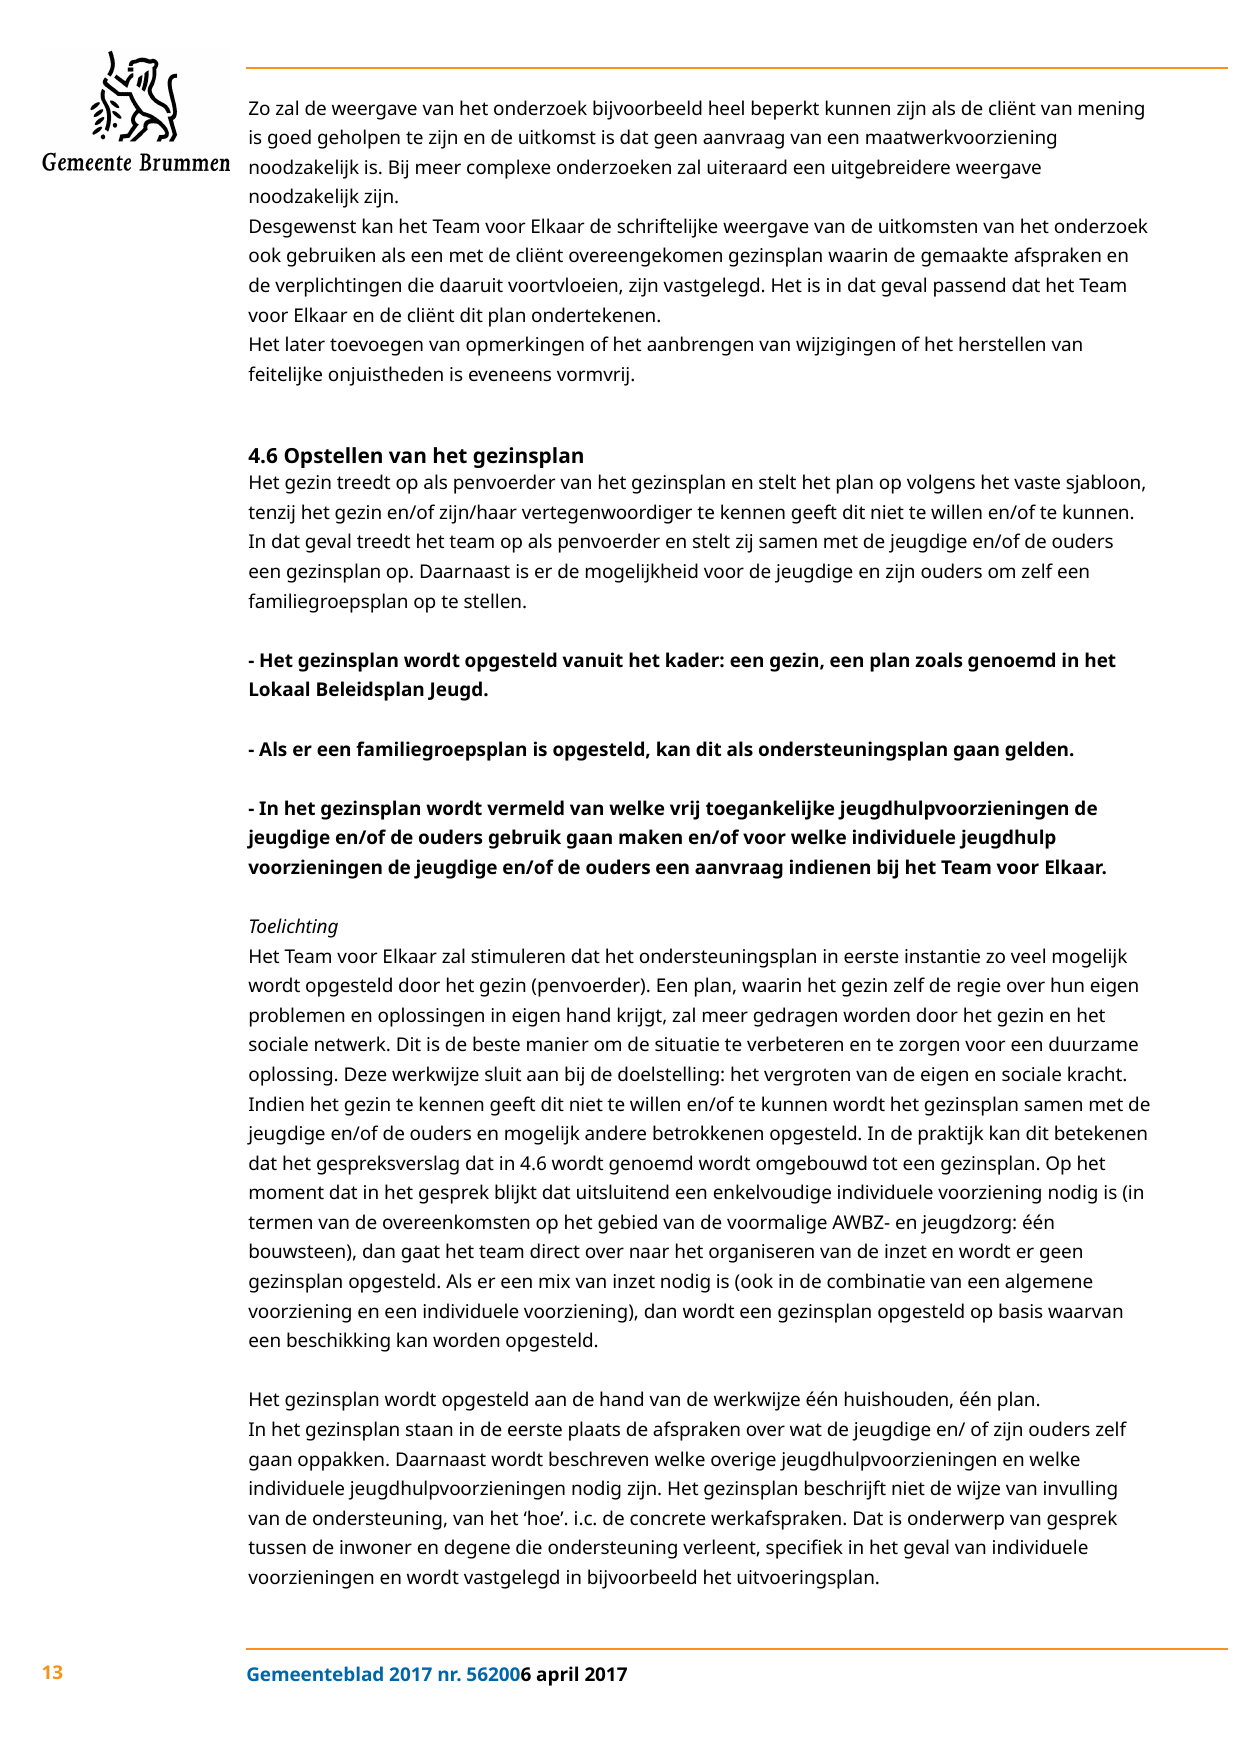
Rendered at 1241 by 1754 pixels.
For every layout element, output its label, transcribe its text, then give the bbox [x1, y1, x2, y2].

text Het Team voor Elkaar zal stimuleren dat het ondersteuningsplan in eerste instantie zo veel mogelijk wordt opgesteld door het gezin (penvoerder). Een plan, waarin het gezin zelf de regie over hun eigen problemen en oplossingen in eigen hand krijgt, zal meer gedragen worden door het gezin en het sociale netwerk. Dit is de beste manier om de situatie te verbeteren en te zorgen voor een duurzame oplossing. Deze werkwijze sluit aan bij de doelstelling: het vergroten van de eigen en sociale kracht. [248, 943, 1152, 1087]
text In het gezinsplan staan in de eerste plaats de afspraken over wat de jeugdige en/ of zijn ouders zelf gaan oppakken. Daarnaast wordt beschreven welke overige jeugdhulpvoorzieningen en welke individuele jeugdhulpvoorzieningen nodig zijn. Het gezinsplan beschrijft niet de wijze van invulling van de ondersteuning, van het ‘hoe’. i.c. de concrete werkafspraken. Dat is onderwerp van gesprek tussen de inwoner en degene die ondersteuning verleent, specifiek in het geval van individuele voorzieningen en wordt vastgelegd in bijvoorbeeld het uitvoeringsplan. [248, 1416, 1152, 1590]
text Toelichting [248, 913, 1152, 939]
text Het later toevoegen van opmerkingen of het aanbrengen van wijzigingen of het herstellen van feitelijke onjuistheden is eveneens vormvrij. [248, 331, 1152, 387]
text - In het gezinsplan wordt vermeld van welke vrij toegankelijke jeugdhulpvoorzieningen de jeugdige en/of de ouders gebruik gaan maken en/of voor welke individuele jeugdhulp voorzieningen de jeugdige en/of de ouders een aanvraag indienen bij het Team voor Elkaar. [248, 795, 1152, 880]
text - Als er een familiegroepsplan is opgesteld, kan dit als ondersteuningsplan gaan gelden. [248, 736, 1152, 761]
text Desgewenst kan het Team voor Elkaar de schriftelijke weergave van de uitkomsten van het onderzoek ook gebruiken als een met de cliënt overeengekomen gezinsplan waarin de gemaakte afspraken en de verplichtingen die daaruit voortvloeien, zijn vastgelegd. Het is in dat geval passend dat het Team voor Elkaar en de cliënt dit plan ondertekenen. [248, 213, 1152, 328]
text Het gezin treedt op als penvoerder van het gezinsplan en stelt het plan op volgens het vaste sjabloon, tenzij het gezin en/of zijn/haar vertegenwoordiger te kennen geeft dit niet te willen en/of te kunnen. In dat geval treedt het team op als penvoerder en stelt zij samen met de jeugdige en/of de ouders een gezinsplan op. Daarnaast is er de mogelijkheid voor de jeugdige en zijn ouders om zelf een familiegroepsplan op te stellen. [248, 469, 1152, 613]
text Indien het gezin te kennen geeft dit niet te willen en/of te kunnen wordt het gezinsplan samen met de jeugdige en/of de ouders en mogelijk andere betrokkenen opgesteld. In de praktijk kan dit betekenen dat het gespreksverslag dat in 4.6 wordt genoemd wordt omgebouwd tot een gezinsplan. Op het moment dat in het gesprek blijkt dat uitsluitend een enkelvoudige individuele voorziening nodig is (in termen van de overeenkomsten op het gebied van de voormalige AWBZ- en jeugdzorg: één bouwsteen), dan gaat het team direct over naar het organiseren van de inzet en wordt er geen gezinsplan opgesteld. Als er een mix van inzet nodig is (ook in de combinatie van een algemene voorziening en een individuele voorziening), dan wordt een gezinsplan opgesteld op basis waarvan een beschikking kan worden opgesteld. [248, 1091, 1152, 1353]
text Het gezinsplan wordt opgesteld aan de hand van de werkwijze één huishouden, één plan. [248, 1387, 1152, 1412]
picture [41, 47, 231, 172]
text Zo zal de weergave van het onderzoek bijvoorbeeld heel beperkt kunnen zijn als de cliënt van mening is goed geholpen te zijn en de uitkomst is dat geen aanvraag van een maatwerkvoorziening noodzakelijk is. Bij meer complexe onderzoeken zal uiteraard een uitgebreidere weergave noodzakelijk zijn. [248, 95, 1152, 209]
text 4.6 Opstellen van het gezinsplan [248, 441, 1152, 469]
text - Het gezinsplan wordt opgesteld vanuit het kader: een gezin, een plan zoals genoemd in het Lokaal Beleidsplan Jeugd. [248, 647, 1152, 702]
